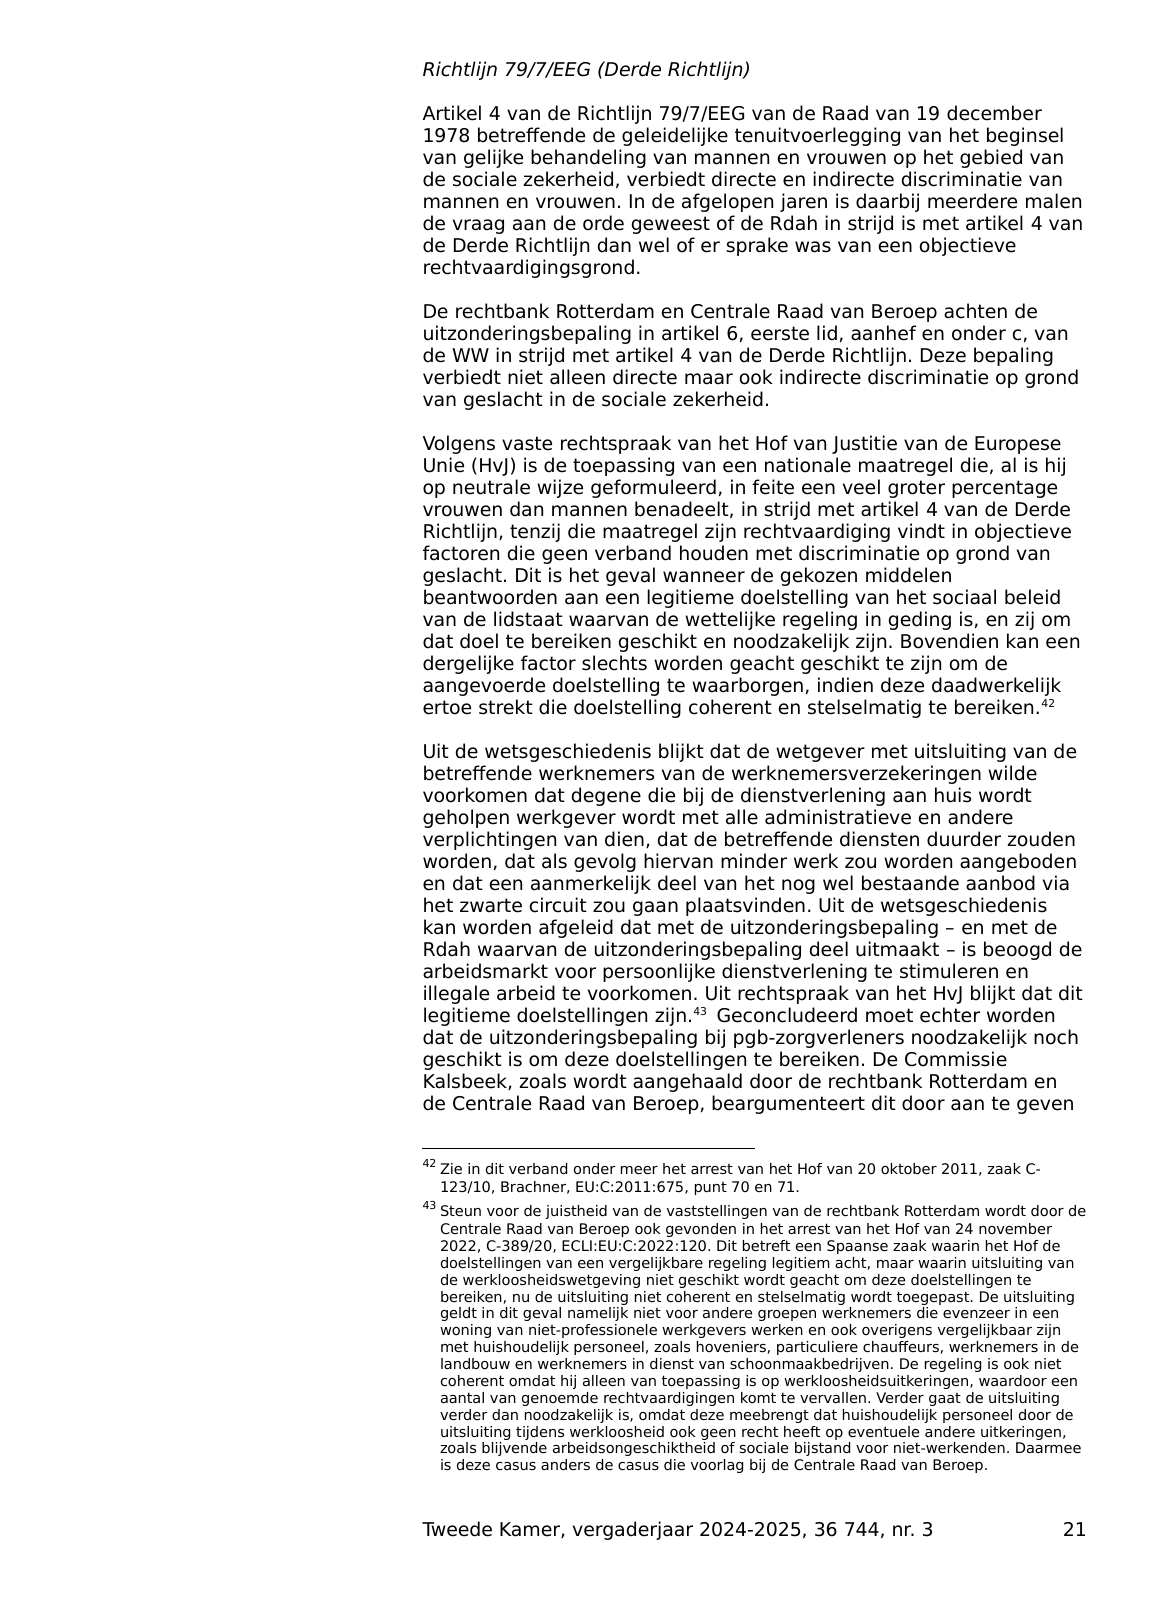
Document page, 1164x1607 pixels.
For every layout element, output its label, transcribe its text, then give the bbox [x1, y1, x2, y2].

text Volgens vaste rechtspraak van het Hof van Justitie van de Europese Unie (HvJ) is de toepassing van een nationale maatregel die, al is hij op neutrale wijze geformuleerd, in feite een veel groter percentage vrouwen dan mannen benadeelt, in strijd met artikel 4 van de Derde Richtlijn, tenzij die maatregel zijn rechtvaardiging vindt in objectieve factoren die geen verband houden met discriminatie op grond van geslacht. Dit is het geval wanneer de gekozen middelen beantwoorden aan een legitieme doelstelling van het sociaal beleid van de lidstaat waarvan de wettelijke regeling in geding is, en zij om dat doel te bereiken geschikt en noodzakelijk zijn. Bovendien kan een dergelijke factor slechts worden geacht geschikt te zijn om de aangevoerde doelstelling te waarborgen, indien deze daadwerkelijk ertoe strekt die doelstelling coherent en stelselmatig te bereiken. [422, 433, 1087, 719]
text Steun voor de juistheid van de vaststellingen van de rechtbank Rotterdam wordt door de Centrale Raad van Beroep ook gevonden in het arrest van het Hof van 24 november 2022, C-389/20, ECLI:EU:C:2022:120. Dit betreft een Spaanse zaak waarin het Hof de doelstellingen van een vergelijkbare regeling legitiem acht, maar waarin uitsluiting van de werkloosheidswetgeving niet geschikt wordt geacht om deze doelstellingen te bereiken, nu de uitsluiting niet coherent en stelselmatig wordt toegepast. De uitsluiting geldt in dit geval namelijk niet voor andere groepen werknemers die evenzeer in een woning van niet-professionele werkgevers werken en ook overigens vergelijkbaar zijn met huishoudelijk personeel, zoals hoveniers, particuliere chauffeurs, werknemers in de landbouw en werknemers in dienst van schoonmaakbedrijven. De regeling is ook niet coherent omdat hij alleen van toepassing is op werkloosheidsuitkeringen, waardoor een aantal van genoemde rechtvaardigingen komt te vervallen. Verder gaat de uitsluiting verder dan noodzakelijk is, omdat deze meebrengt dat huishoudelijk personeel door de uitsluiting tijdens werkloosheid ook geen recht heeft op eventuele andere uitkeringen, zoals blijvende arbeidsongeschiktheid of sociale bijstand voor niet-werkenden. Daarmee is deze casus anders de casus die voorlag bij de Centrale Raad van Beroep. [422, 1199, 1087, 1474]
text Uit de wetsgeschiedenis blijkt dat de wetgever met uitsluiting van de betreffende werknemers van de werknemersverzekeringen wilde voorkomen dat degene die bij de dienstverlening aan huis wordt geholpen werkgever wordt met alle administratieve en andere verplichtingen van dien, dat de betreffende diensten duurder zouden worden, dat als gevolg hiervan minder werk zou worden aangeboden en dat een aanmerkelijk deel van het nog wel bestaande aanbod via het zwarte circuit zou gaan plaatsvinden. Uit de wetsgeschiedenis kan worden afgeleid dat met de uitzonderingsbepaling – en met de Rdah waarvan de uitzonderingsbepaling deel uitmaakt – is beoogd de arbeidsmarkt voor persoonlijke dienstverlening te stimuleren en illegale arbeid te voorkomen. Uit rechtspraak van het HvJ blijkt dat dit legitieme doelstellingen zijn. Geconcludeerd moet echter worden dat de uitzonderingsbepaling bij pgb-zorgverleners noodzakelijk noch geschikt is om deze doelstellingen te bereiken. De Commissie Kalsbeek, zoals wordt aangehaald door de rechtbank Rotterdam en de Centrale Raad van Beroep, beargumenteert dit door aan te geven [422, 741, 1087, 1115]
text De rechtbank Rotterdam en Centrale Raad van Beroep achten de uitzonderingsbepaling in artikel 6, eerste lid, aanhef en onder c, van de WW in strijd met artikel 4 van de Derde Richtlijn. Deze bepaling verbiedt niet alleen directe maar ook indirecte discriminatie op grond van geslacht in de sociale zekerheid. [422, 301, 1087, 411]
text Artikel 4 van de Richtlijn 79/7/EEG van de Raad van 19 december 1978 betreffende de geleidelijke tenuitvoerlegging van het beginsel van gelijke behandeling van mannen en vrouwen op het gebied van de sociale zekerheid, verbiedt directe en indirecte discriminatie van mannen en vrouwen. In de afgelopen jaren is daarbij meerdere malen de vraag aan de orde geweest of de Rdah in strijd is met artikel 4 van de Derde Richtlijn dan wel of er sprake was van een objectieve rechtvaardigingsgrond. [422, 103, 1087, 279]
subtitle Richtlijn 79/7/EEG (Derde Richtlijn) [422, 59, 1087, 81]
text Zie in dit verband onder meer het arrest van het Hof van 20 oktober 2011, zaak C-123/10, Brachner, EU:C:2011:675, punt 70 en 71. [422, 1157, 1087, 1196]
